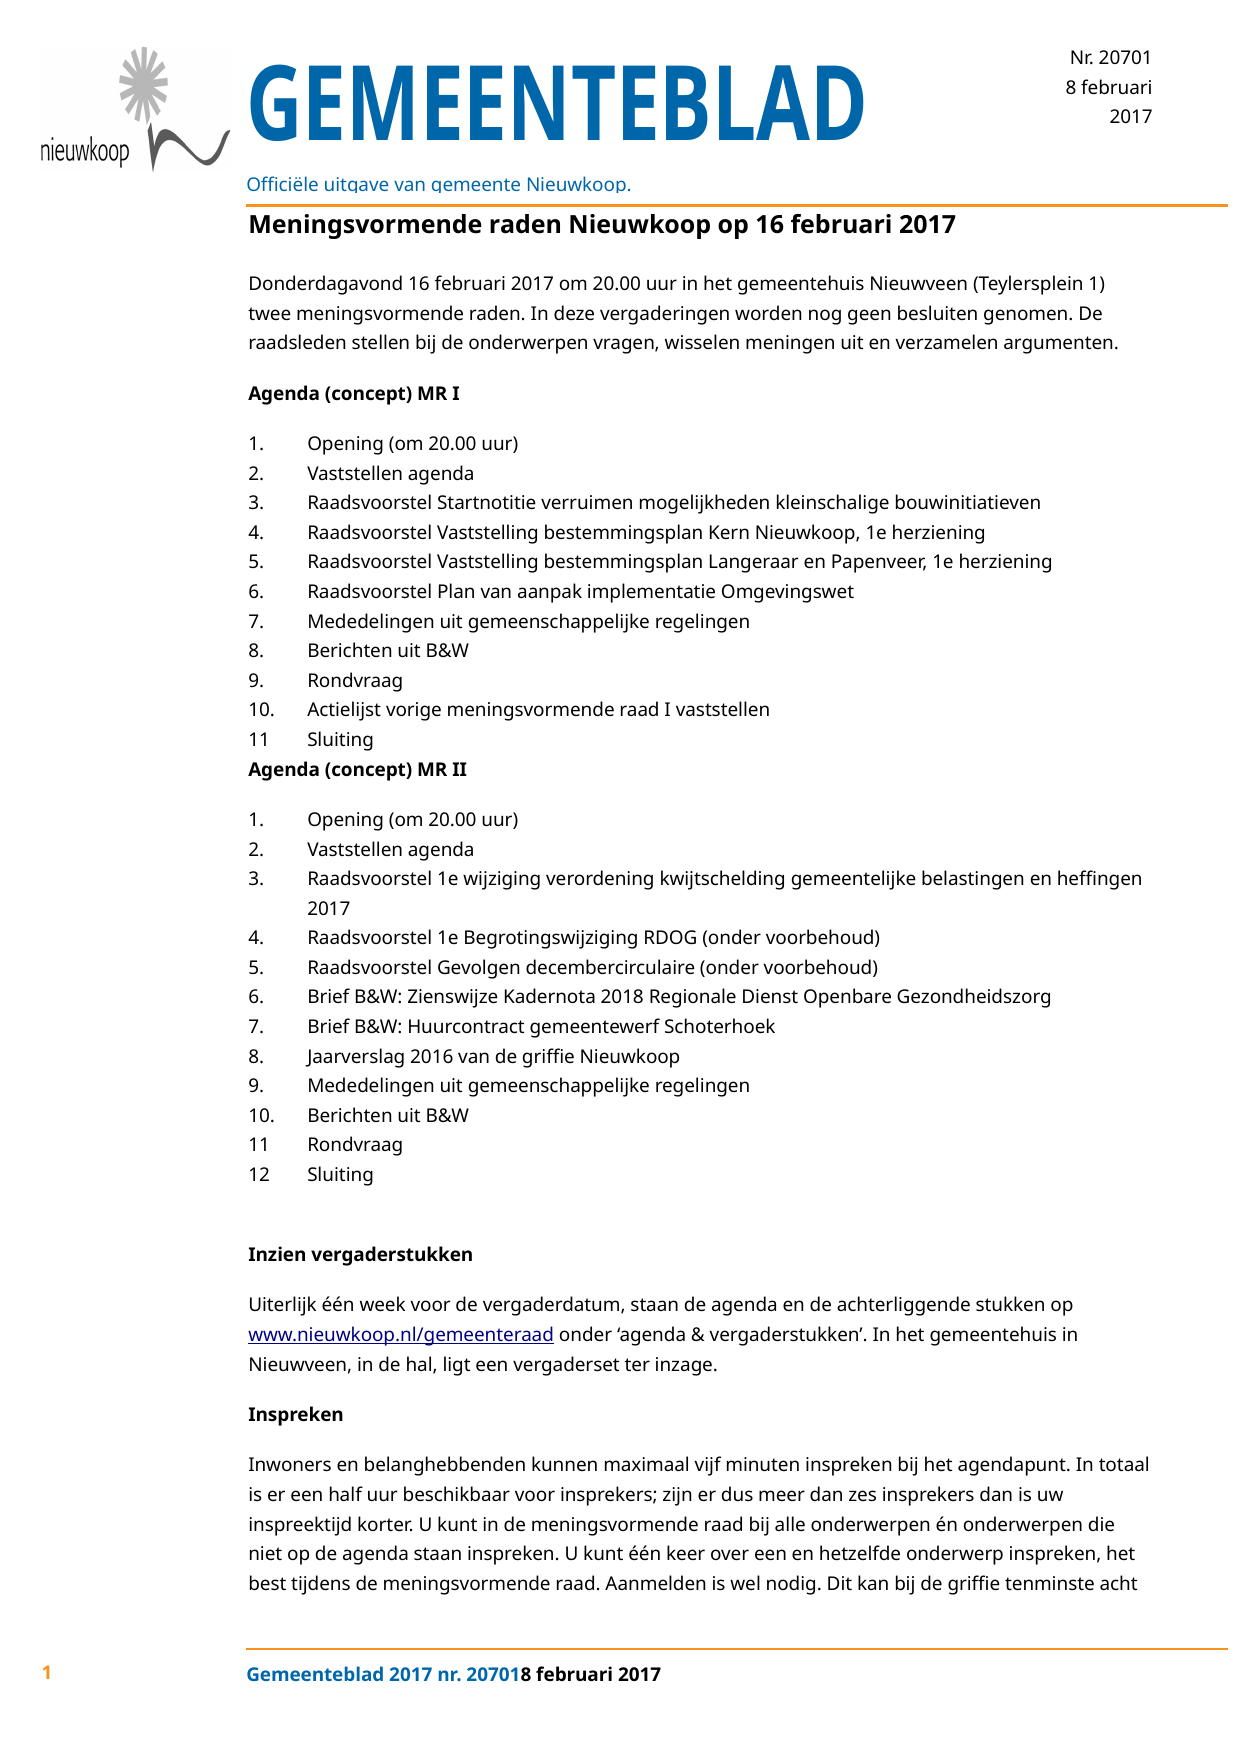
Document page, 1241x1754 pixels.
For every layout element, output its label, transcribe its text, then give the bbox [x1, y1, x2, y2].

list Mededelingen uit gemeenschappelijke regelingen [248, 608, 1152, 633]
text Donderdagavond 16 februari 2017 om 20.00 uur in het gemeentehuis Nieuwveen (Teylersplein 1) twee meningsvormende raden. In deze vergaderingen worden nog geen besluiten genomen. De raadsleden stellen bij de onderwerpen vragen, wisselen meningen uit en verzamelen argumenten. [248, 270, 1152, 355]
list Jaarverslag 2016 van de griffie Nieuwkoop [248, 1043, 1152, 1068]
list Vaststellen agenda [248, 460, 1152, 486]
picture [41, 47, 231, 172]
list Raadsvoorstel Vaststelling bestemmingsplan Langeraar en Papenveer, 1e herziening [248, 549, 1152, 574]
list Actielijst vorige meningsvormende raad I vaststellen [248, 697, 1152, 722]
list Brief B&W: Huurcontract gemeentewerf Schoterhoek [248, 1013, 1152, 1039]
list Raadsvoorstel 1e Begrotingswijziging RDOG (onder voorbehoud) [248, 924, 1152, 950]
list Raadsvoorstel Plan van aanpak implementatie Omgevingswet [248, 578, 1152, 604]
list Raadsvoorstel Gevolgen decembercirculaire (onder voorbehoud) [248, 954, 1152, 980]
text Meningsvormende raden Nieuwkoop op 16 februari 2017 [248, 207, 1152, 241]
list Raadsvoorstel Vaststelling bestemmingsplan Kern Nieuwkoop, 1e herziening [248, 519, 1152, 545]
list Berichten uit B&W [248, 637, 1152, 663]
text Agenda (concept) MR II [248, 756, 1152, 781]
text Agenda (concept) MR I [248, 380, 1152, 406]
list Opening (om 20.00 uur) [248, 430, 1152, 456]
list Raadsvoorstel 1e wijziging verordening kwijtschelding gemeentelijke belastingen en heffingen 2017 [248, 865, 1152, 921]
text Inwoners en belanghebbenden kunnen maximaal vijf minuten inspreken bij het agendapunt. In totaal is er een half uur beschikbaar voor insprekers; zijn er dus meer dan zes insprekers dan is uw inspreektijd korter. U kunt in de meningsvormende raad bij alle onderwerpen én onderwerpen die niet op de agenda staan inspreken. U kunt één keer over een en hetzelfde onderwerp inspreken, het best tijdens de meningsvormende raad. Aanmelden is wel nodig. Dit kan bij de griffie tenminste acht [248, 1452, 1152, 1596]
text Inspreken [248, 1401, 1152, 1427]
text Inzien vergaderstukken [248, 1241, 1152, 1267]
text Uiterlijk één week voor de vergaderdatum, staan de agenda en de achterliggende stukken op www.nieuwkoop.nl/gemeenteraad onder ‘agenda & vergaderstukken’. In het gemeentehuis in Nieuwveen, in de hal, ligt een vergaderset ter inzage. [248, 1292, 1152, 1376]
list Mededelingen uit gemeenschappelijke regelingen [248, 1072, 1152, 1098]
list Brief B&W: Zienswijze Kadernota 2018 Regionale Dienst Openbare Gezondheidszorg [248, 984, 1152, 1009]
list Berichten uit B&W [248, 1102, 1152, 1128]
list Sluiting [248, 1161, 1152, 1187]
list Raadsvoorstel Startnotitie verruimen mogelijkheden kleinschalige bouwinitiatieven [248, 489, 1152, 515]
list Sluiting [248, 726, 1152, 752]
list Rondvraag [248, 667, 1152, 693]
list Rondvraag [248, 1132, 1152, 1157]
list Opening (om 20.00 uur) [248, 806, 1152, 832]
list Vaststellen agenda [248, 836, 1152, 861]
